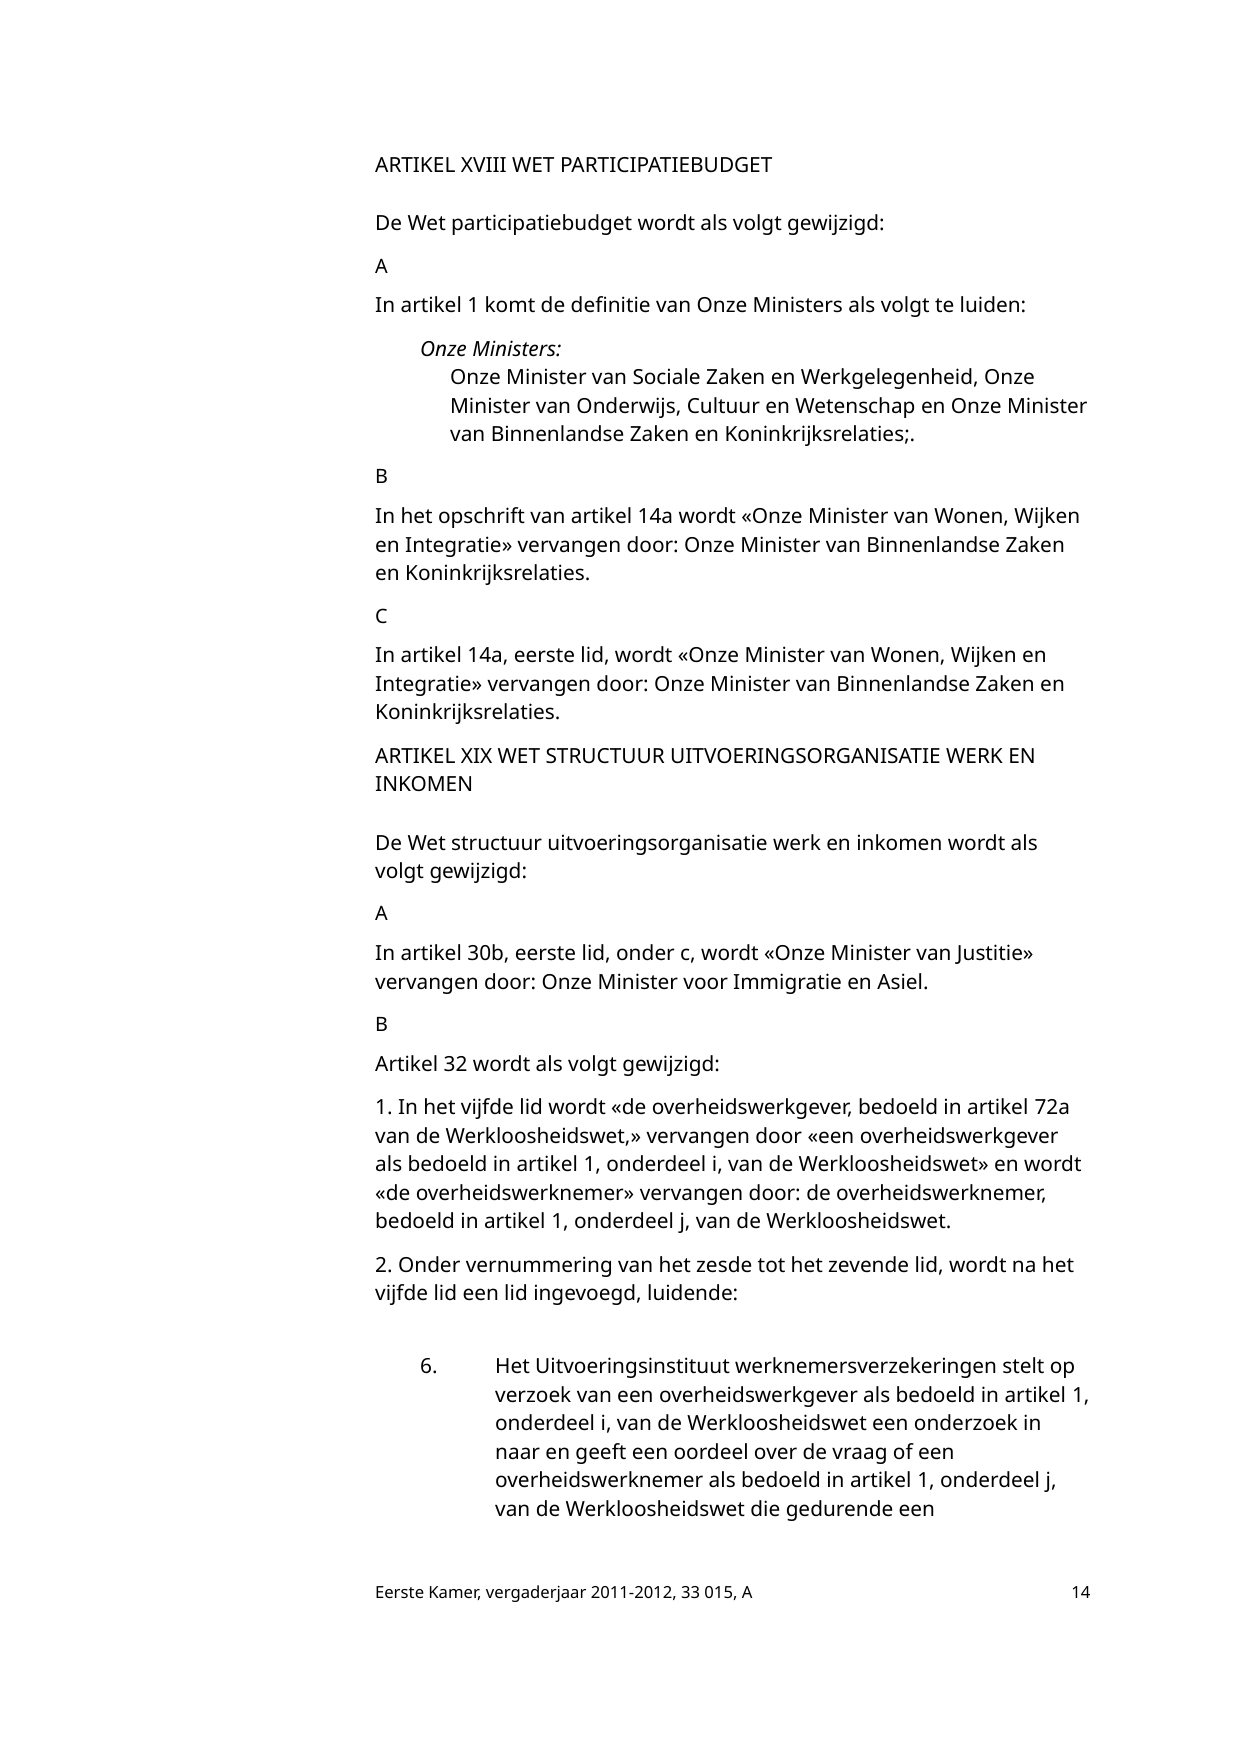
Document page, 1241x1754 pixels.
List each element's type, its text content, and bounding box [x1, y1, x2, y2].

text In het opschrift van artikel 14a wordt «Onze Minister van Wonen, Wijken en Integratie» vervangen door: Onze Minister van Binnenlandse Zaken en Koninkrijksrelaties. [375, 502, 1090, 587]
text De Wet structuur uitvoeringsorganisatie werk en inkomen wordt als volgt gewijzigd: [375, 828, 1090, 885]
text C [375, 602, 1090, 629]
text In artikel 30b, eerste lid, onder c, wordt «Onze Minister van Justitie» vervangen door: Onze Minister voor Immigratie en Asiel. [375, 938, 1090, 995]
text A [375, 900, 1090, 927]
text B [375, 463, 1090, 490]
text A [375, 252, 1090, 279]
text De Wet participatiebudget wordt als volgt gewijzigd: [375, 208, 1090, 237]
text B [375, 1010, 1090, 1037]
text 2. Onder vernummering van het zesde tot het zevende lid, wordt na het vijfde lid een lid ingevoegd, luidende: [375, 1250, 1090, 1307]
text In artikel 1 komt de definitie van Onze Ministers als volgt te luiden: [375, 291, 1090, 319]
list Het Uitvoeringsinstituut werknemersverzekeringen stelt op verzoek van een overheidswerkgever als bedoeld in artikel 1, onderdeel i, van de Werkloosheidswet een onderzoek in naar en geeft een oordeel over de vraag of een overheidswerknemer als bedoeld in artikel 1, onderdeel j, van de Werkloosheidswet die gedurende een [420, 1352, 1090, 1522]
text Onze Ministers: [420, 334, 1090, 362]
text Artikel 32 wordt als volgt gewijzigd: [375, 1049, 1090, 1077]
subtitle ARTIKEL XVIII WET PARTICIPATIEBUDGET [375, 150, 1090, 178]
text 1. In het vijfde lid wordt «de overheidswerkgever, bedoeld in artikel 72a van de Werkloosheidswet,» vervangen door «een overheidswerkgever als bedoeld in artikel 1, onderdeel i, van de Werkloosheidswet» en wordt «de overheidswerknemer» vervangen door: de overheidswerknemer, bedoeld in artikel 1, onderdeel j, van de Werkloosheidswet. [375, 1092, 1090, 1235]
subtitle ARTIKEL XIX WET STRUCTUUR UITVOERINGSORGANISATIE WERK EN INKOMEN [375, 741, 1090, 798]
text In artikel 14a, eerste lid, wordt «Onze Minister van Wonen, Wijken en Integratie» vervangen door: Onze Minister van Binnenlandse Zaken en Koninkrijksrelaties. [375, 641, 1090, 726]
text Onze Minister van Sociale Zaken en Werkgelegenheid, Onze Minister van Onderwijs, Cultuur en Wetenschap en Onze Minister van Binnenlandse Zaken en Koninkrijksrelaties;. [450, 362, 1090, 448]
